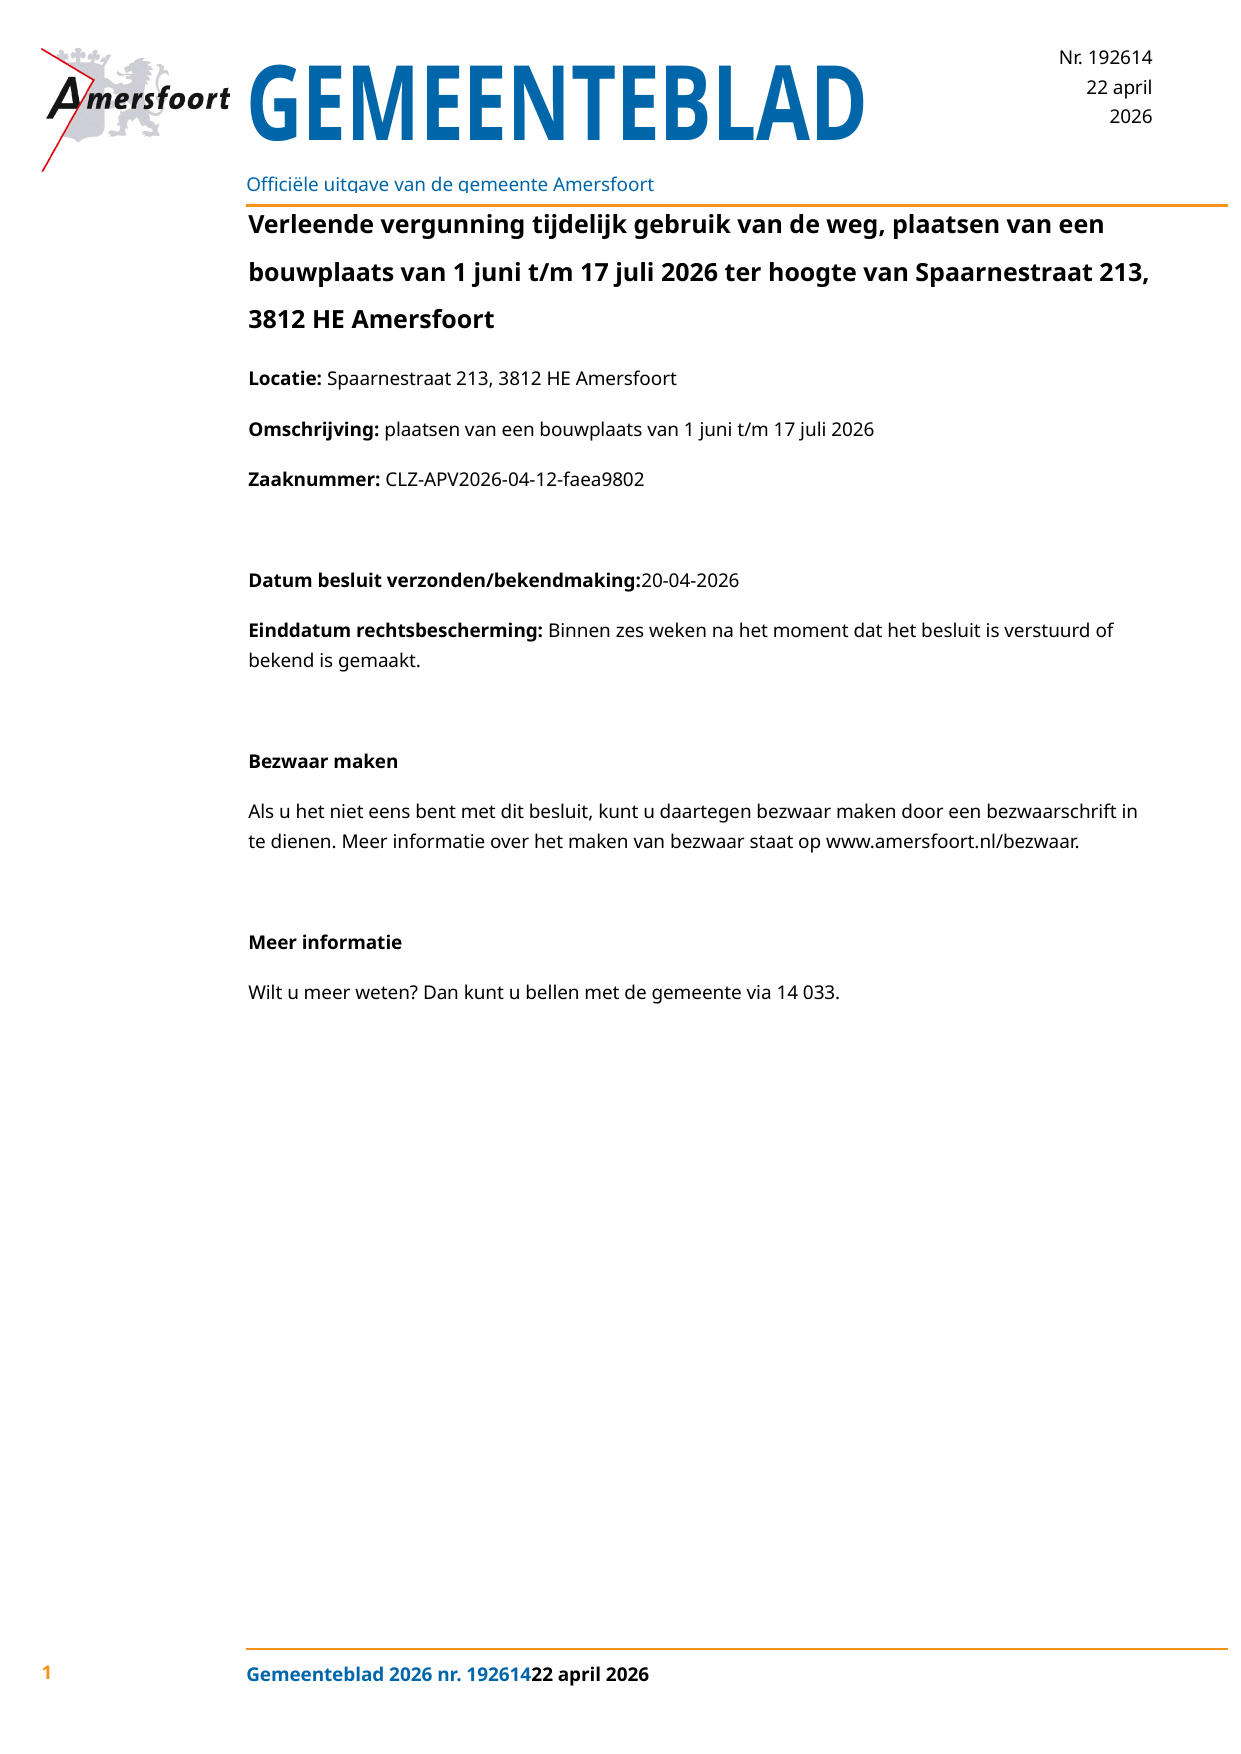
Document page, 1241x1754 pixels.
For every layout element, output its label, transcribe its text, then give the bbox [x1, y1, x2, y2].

text Meer informatie [248, 929, 1152, 954]
text Datum besluit verzonden/bekendmaking:20-04-2026 [248, 567, 1152, 593]
text Als u het niet eens bent met dit besluit, kunt u daartegen bezwaar maken door een bezwaarschrift in te dienen. Meer informatie over het maken van bezwaar staat op www.amersfoort.nl/bezwaar. [248, 798, 1152, 854]
text Zaaknummer: CLZ-APV2026-04-12-faea9802 [248, 466, 1152, 492]
text Wilt u meer weten? Dan kunt u bellen met de gemeente via 14 033. [248, 979, 1152, 1005]
text Einddatum rechtsbescherming: Binnen zes weken na het moment dat het besluit is verstuurd of bekend is gemaakt. [248, 618, 1152, 673]
text Omschrijving: plaatsen van een bouwplaats van 1 juni t/m 17 juli 2026 [248, 416, 1152, 442]
picture [41, 47, 231, 172]
text Locatie: Spaarnestraat 213, 3812 HE Amersfoort [248, 366, 1152, 391]
text Bezwaar maken [248, 748, 1152, 774]
text Verleende vergunning tijdelijk gebruik van de weg, plaatsen van een bouwplaats van 1 juni t/m 17 juli 2026 ter hoogte van Spaarnestraat 213, 3812 HE Amersfoort [248, 207, 1152, 336]
